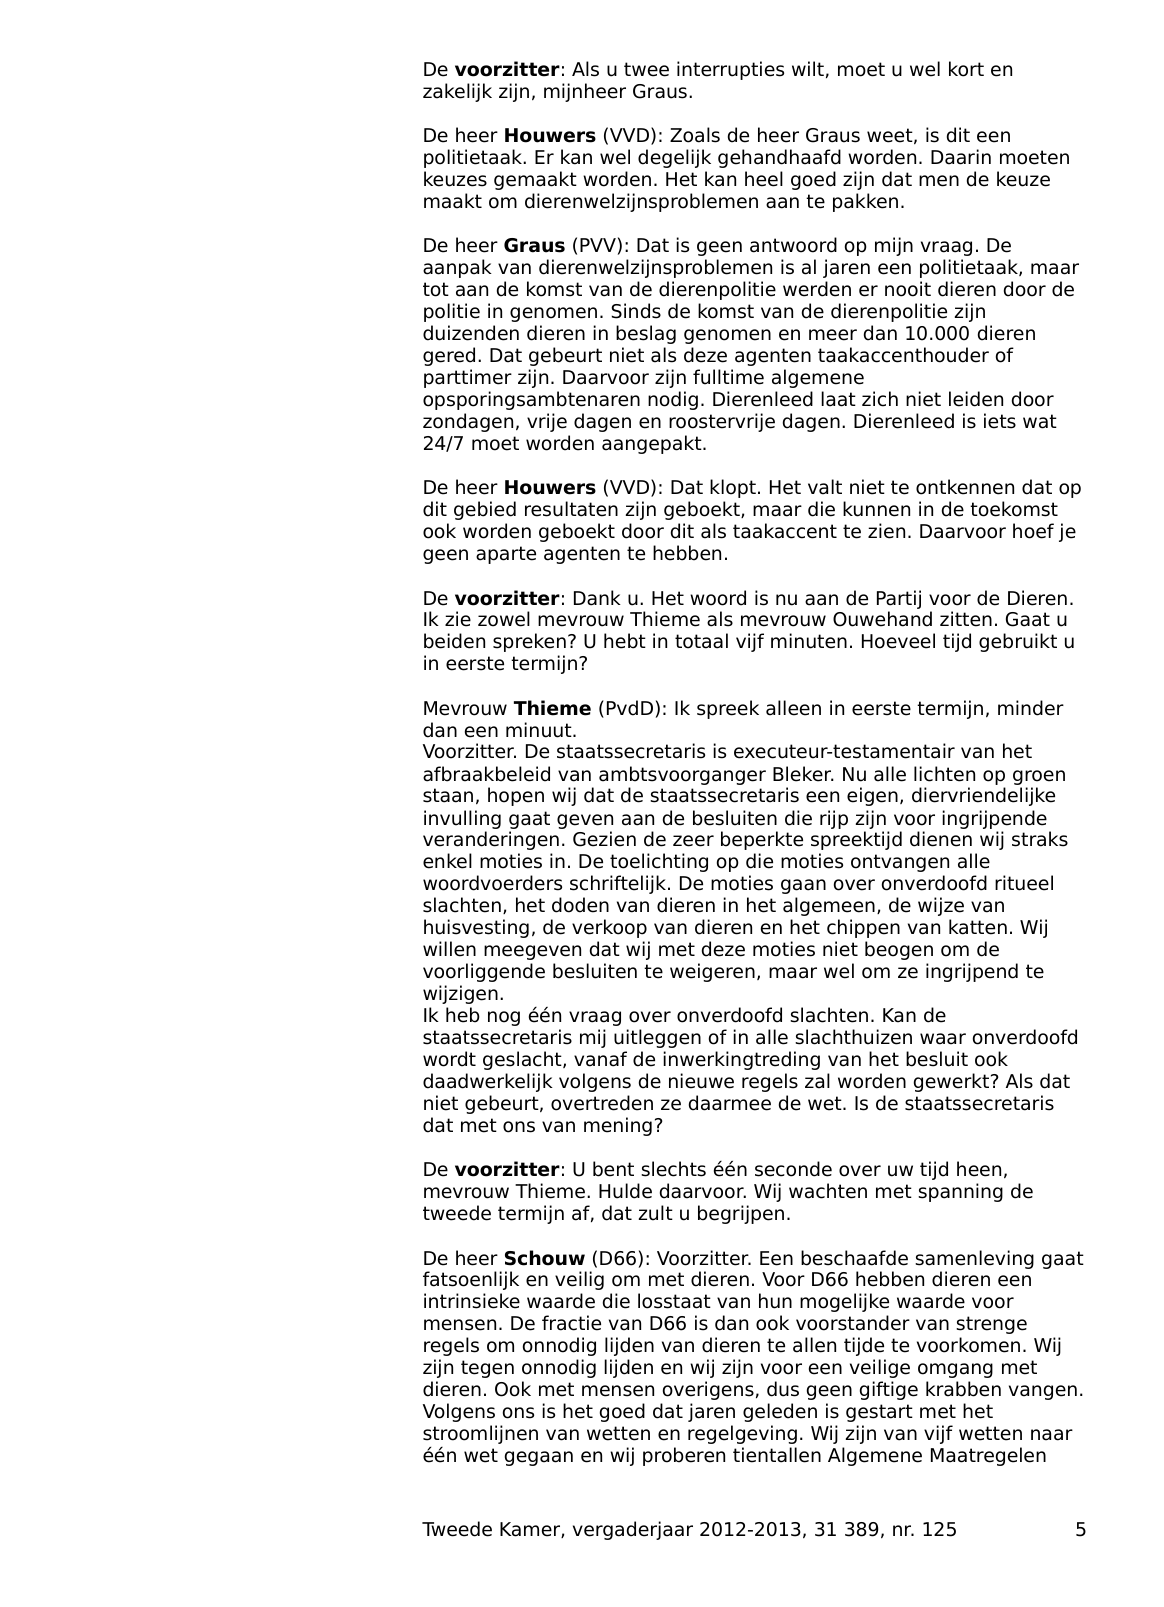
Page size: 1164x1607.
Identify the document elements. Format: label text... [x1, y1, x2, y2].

text De heer Graus (PVV): Dat is geen antwoord op mijn vraag. De aanpak van dierenwelzijnsproblemen is al jaren een politietaak, maar tot aan de komst van de dierenpolitie werden er nooit dieren door de politie in genomen. Sinds de komst van de dierenpolitie zijn duizenden dieren in beslag genomen en meer dan 10.000 dieren gered. Dat gebeurt niet als deze agenten taakaccenthouder of parttimer zijn. Daarvoor zijn fulltime algemene opsporingsambtenaren nodig. Dierenleed laat zich niet leiden door zondagen, vrije dagen en roostervrije dagen. Dierenleed is iets wat 24/7 moet worden aangepakt. [422, 235, 1087, 455]
text De heer Houwers (VVD): Dat klopt. Het valt niet te ontkennen dat op dit gebied resultaten zijn geboekt, maar die kunnen in de toekomst ook worden geboekt door dit als taakaccent te zien. Daarvoor hoef je geen aparte agenten te hebben. [422, 477, 1087, 565]
text De voorzitter: Als u twee interrupties wilt, moet u wel kort en zakelijk zijn, mijnheer Graus. [422, 59, 1087, 103]
text Voorzitter. De staatssecretaris is executeur-testamentair van het afbraakbeleid van ambtsvoorganger Bleker. Nu alle lichten op groen staan, hopen wij dat de staatssecretaris een eigen, diervriendelijke invulling gaat geven aan de besluiten die rijp zijn voor ingrijpende veranderingen. Gezien de zeer beperkte spreektijd dienen wij straks enkel moties in. De toelichting op die moties ontvangen alle woordvoerders schriftelijk. De moties gaan over onverdoofd ritueel slachten, het doden van dieren in het algemeen, de wijze van huisvesting, de verkoop van dieren en het chippen van katten. Wij willen meegeven dat wij met deze moties niet beogen om de voorliggende besluiten te weigeren, maar wel om ze ingrijpend te wijzigen. [422, 741, 1087, 1005]
text Ik heb nog één vraag over onverdoofd slachten. Kan de staatssecretaris mij uitleggen of in alle slachthuizen waar onverdoofd wordt geslacht, vanaf de inwerkingtreding van het besluit ook daadwerkelijk volgens de nieuwe regels zal worden gewerkt? Als dat niet gebeurt, overtreden ze daarmee de wet. Is de staatssecretaris dat met ons van mening? [422, 1005, 1087, 1137]
text Mevrouw Thieme (PvdD): Ik spreek alleen in eerste termijn, minder dan een minuut. [422, 697, 1087, 741]
text De voorzitter: Dank u. Het woord is nu aan de Partij voor de Dieren. Ik zie zowel mevrouw Thieme als mevrouw Ouwehand zitten. Gaat u beiden spreken? U hebt in totaal vijf minuten. Hoeveel tijd gebruikt u in eerste termijn? [422, 587, 1087, 675]
text De heer Houwers (VVD): Zoals de heer Graus weet, is dit een politietaak. Er kan wel degelijk gehandhaafd worden. Daarin moeten keuzes gemaakt worden. Het kan heel goed zijn dat men de keuze maakt om dierenwelzijnsproblemen aan te pakken. [422, 125, 1087, 213]
text De heer Schouw (D66): Voorzitter. Een beschaafde samenleving gaat fatsoenlijk en veilig om met dieren. Voor D66 hebben dieren een intrinsieke waarde die losstaat van hun mogelijke waarde voor mensen. De fractie van D66 is dan ook voorstander van strenge regels om onnodig lijden van dieren te allen tijde te voorkomen. Wij zijn tegen onnodig lijden en wij zijn voor een veilige omgang met dieren. Ook met mensen overigens, dus geen giftige krabben vangen. [422, 1247, 1087, 1401]
text Volgens ons is het goed dat jaren geleden is gestart met het stroomlijnen van wetten en regelgeving. Wij zijn van vijf wetten naar één wet gegaan en wij proberen tientallen Algemene Maatregelen [422, 1401, 1087, 1467]
text De voorzitter: U bent slechts één seconde over uw tijd heen, mevrouw Thieme. Hulde daarvoor. Wij wachten met spanning de tweede termijn af, dat zult u begrijpen. [422, 1159, 1087, 1225]
